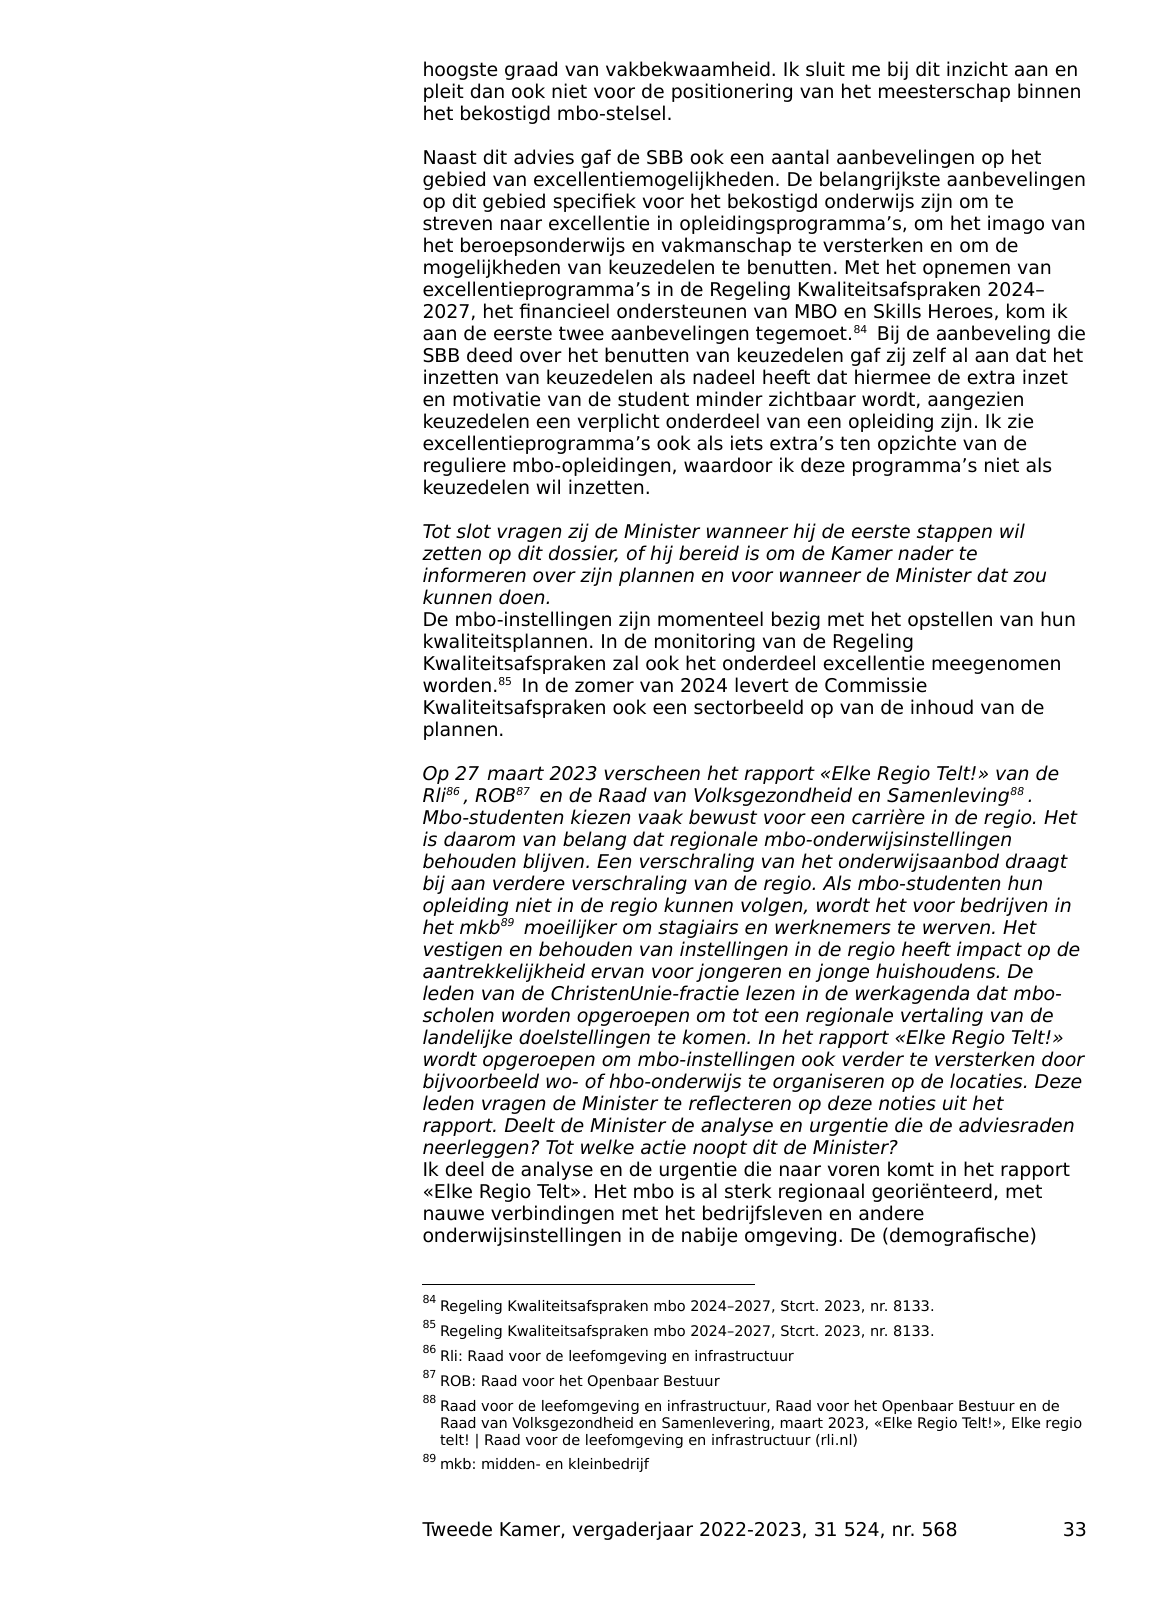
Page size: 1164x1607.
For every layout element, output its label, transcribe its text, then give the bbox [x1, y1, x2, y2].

text ROB: Raad voor het Openbaar Bestuur [422, 1368, 1087, 1391]
text Naast dit advies gaf de SBB ook een aantal aanbevelingen op het gebied van excellentiemogelijkheden. De belangrijkste aanbevelingen op dit gebied specifiek voor het bekostigd onderwijs zijn om te streven naar excellentie in opleidingsprogramma’s, om het imago van het beroepsonderwijs en vakmanschap te versterken en om de mogelijkheden van keuzedelen te benutten. Met het opnemen van excellentieprogramma’s in de Regeling Kwaliteitsafspraken 2024–2027, het financieel ondersteunen van MBO en Skills Heroes, kom ik aan de eerste twee aanbevelingen tegemoet. Bij de aanbeveling die SBB deed over het benutten van keuzedelen gaf zij zelf al aan dat het inzetten van keuzedelen als nadeel heeft dat hiermee de extra inzet en motivatie van de student minder zichtbaar wordt, aangezien keuzedelen een verplicht onderdeel van een opleiding zijn. Ik zie excellentieprogramma’s ook als iets extra’s ten opzichte van de reguliere mbo-opleidingen, waardoor ik deze programma’s niet als keuzedelen wil inzetten. [422, 147, 1087, 499]
text Op 27 maart 2023 verscheen het rapport «Elke Regio Telt!» van de Rli, ROB en de Raad van Volksgezondheid en Samenleving. Mbo-studenten kiezen vaak bewust voor een carrière in de regio. Het is daarom van belang dat regionale mbo-onderwijsinstellingen behouden blijven. Een verschraling van het onderwijsaanbod draagt bij aan verdere verschraling van de regio. Als mbo-studenten hun opleiding niet in de regio kunnen volgen, wordt het voor bedrijven in het mkb moeilijker om stagiairs en werknemers te werven. Het vestigen en behouden van instellingen in de regio heeft impact op de aantrekkelijkheid ervan voor jongeren en jonge huishoudens. De leden van de ChristenUnie-fractie lezen in de werkagenda dat mbo-scholen worden opgeroepen om tot een regionale vertaling van de landelijke doelstellingen te komen. In het rapport «Elke Regio Telt!» wordt opgeroepen om mbo-instellingen ook verder te versterken door bijvoorbeeld wo- of hbo-onderwijs te organiseren op de locaties. Deze leden vragen de Minister te reflecteren op deze noties uit het rapport. Deelt de Minister de analyse en urgentie die de adviesraden neerleggen? Tot welke actie noopt dit de Minister? [422, 763, 1087, 1159]
text Raad voor de leefomgeving en infrastructuur, Raad voor het Openbaar Bestuur en de Raad van Volksgezondheid en Samenlevering, maart 2023, «Elke Regio Telt!», Elke regio telt! | Raad voor de leefomgeving en infrastructuur (rli.nl) [422, 1393, 1087, 1449]
text Rli: Raad voor de leefomgeving en infrastructuur [422, 1343, 1087, 1366]
text Ik deel de analyse en de urgentie die naar voren komt in het rapport «Elke Regio Telt». Het mbo is al sterk regionaal georiënteerd, met nauwe verbindingen met het bedrijfsleven en andere onderwijsinstellingen in de nabije omgeving. De (demografische) [422, 1159, 1087, 1247]
text hoogste graad van vakbekwaamheid. Ik sluit me bij dit inzicht aan en pleit dan ook niet voor de positionering van het meesterschap binnen het bekostigd mbo-stelsel. [422, 59, 1087, 125]
text Regeling Kwaliteitsafspraken mbo 2024–2027, Stcrt. 2023, nr. 8133. [422, 1318, 1087, 1341]
text Regeling Kwaliteitsafspraken mbo 2024–2027, Stcrt. 2023, nr. 8133. [422, 1293, 1087, 1316]
text mkb: midden- en kleinbedrijf [422, 1452, 1087, 1474]
text Tot slot vragen zij de Minister wanneer hij de eerste stappen wil zetten op dit dossier, of hij bereid is om de Kamer nader te informeren over zijn plannen en voor wanneer de Minister dat zou kunnen doen. [422, 521, 1087, 609]
text De mbo-instellingen zijn momenteel bezig met het opstellen van hun kwaliteitsplannen. In de monitoring van de Regeling Kwaliteitsafspraken zal ook het onderdeel excellentie meegenomen worden. In de zomer van 2024 levert de Commissie Kwaliteitsafspraken ook een sectorbeeld op van de inhoud van de plannen. [422, 609, 1087, 741]
